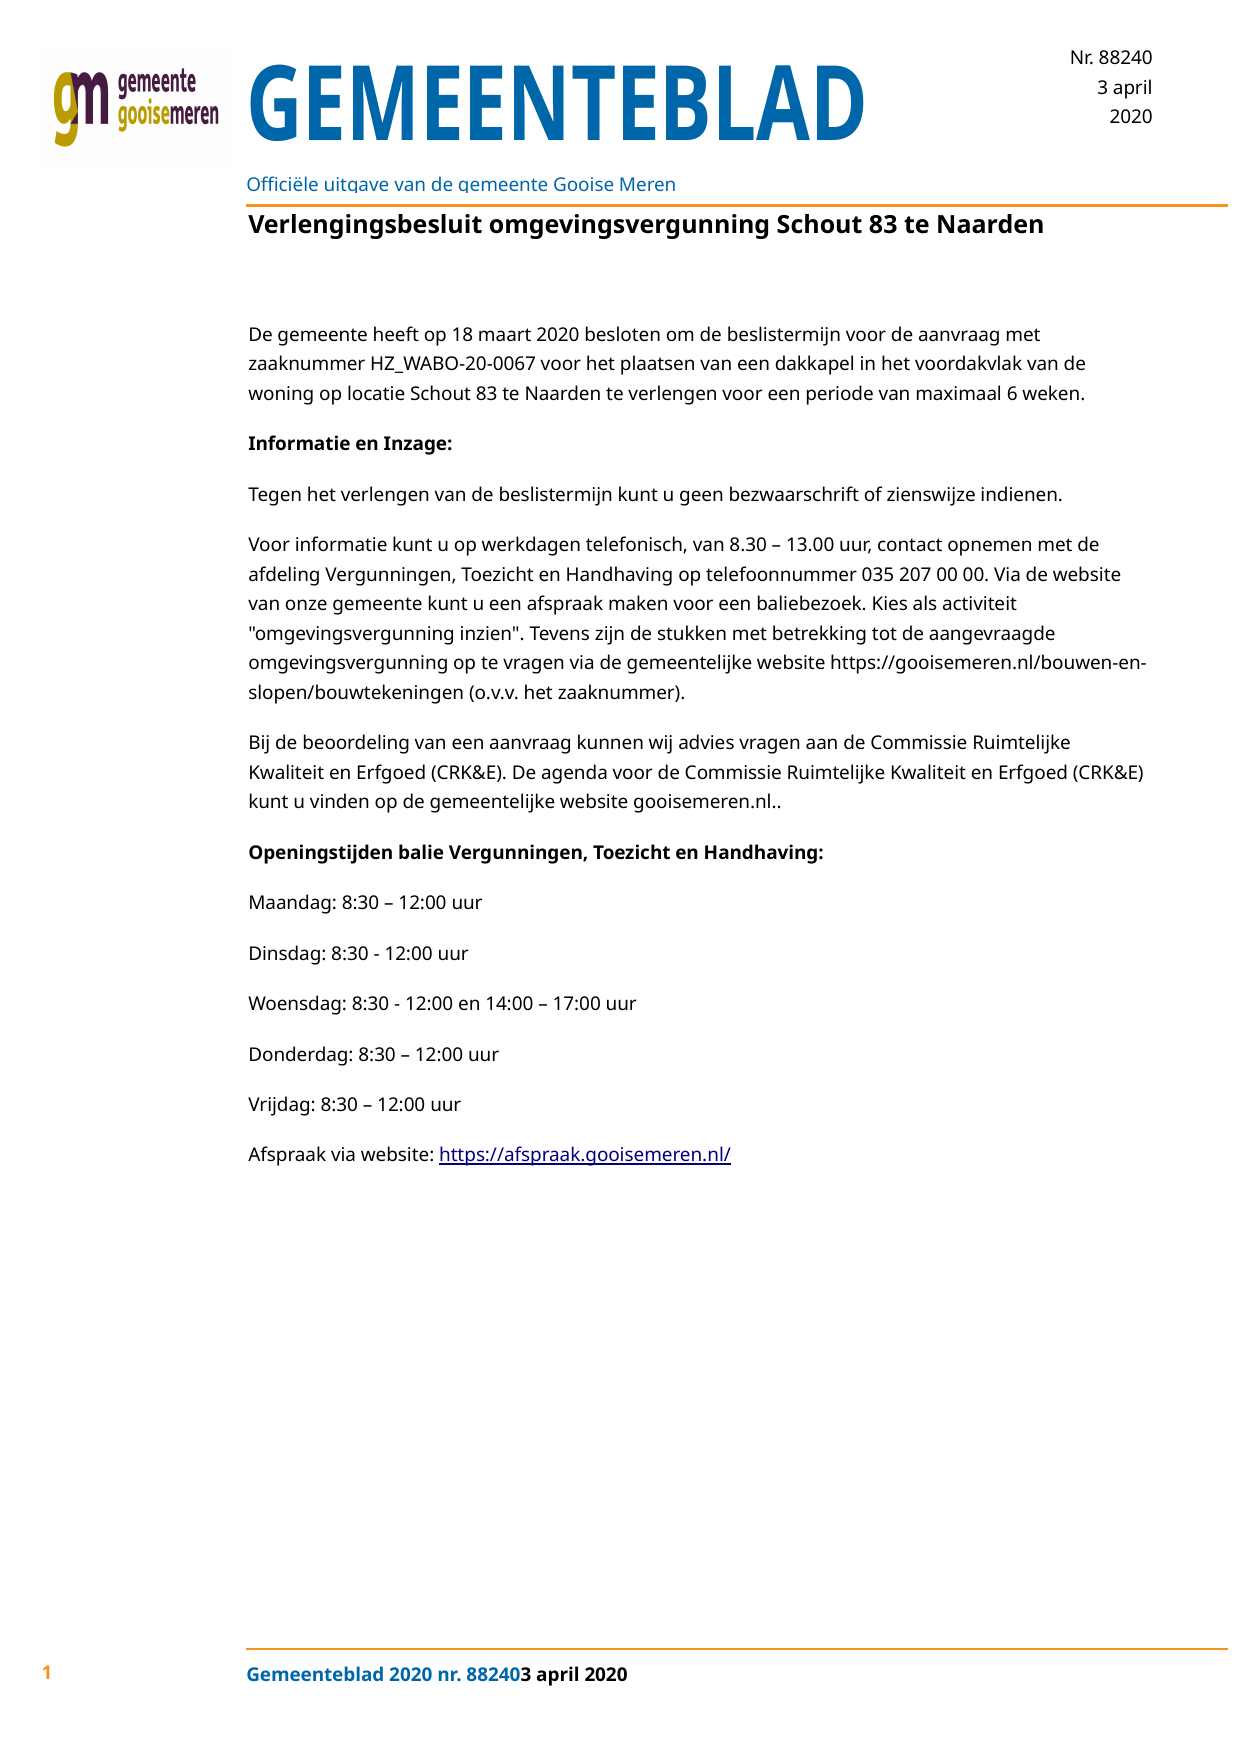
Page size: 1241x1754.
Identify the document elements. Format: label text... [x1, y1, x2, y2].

text Tegen het verlengen van de beslistermijn kunt u geen bezwaarschrift of zienswijze indienen. [248, 481, 1152, 506]
text Openingstijden balie Vergunningen, Toezicht en Handhaving: [248, 839, 1152, 865]
text Voor informatie kunt u op werkdagen telefonisch, van 8.30 – 13.00 uur, contact opnemen met de afdeling Vergunningen, Toezicht en Handhaving op telefoonnummer 035 207 00 00. Via de website van onze gemeente kunt u een afspraak maken voor een baliebezoek. Kies als activiteit "omgevingsvergunning inzien". Tevens zijn de stukken met betrekking tot de aangevraagde omgevingsvergunning op te vragen via de gemeentelijke website https://gooisemeren.nl/bouwen-en-slopen/bouwtekeningen (o.v.v. het zaaknummer). [248, 531, 1152, 705]
text Dinsdag: 8:30 - 12:00 uur [248, 940, 1152, 966]
text Woensdag: 8:30 - 12:00 en 14:00 – 17:00 uur [248, 990, 1152, 1016]
picture [41, 47, 231, 172]
text Maandag: 8:30 – 12:00 uur [248, 889, 1152, 915]
text Afspraak via website: https://afspraak.gooisemeren.nl/ [248, 1142, 1152, 1167]
text De gemeente heeft op 18 maart 2020 besloten om de beslistermijn voor de aanvraag met zaaknummer HZ_WABO-20-0067 voor het plaatsen van een dakkapel in het voordakvlak van de woning op locatie Schout 83 te Naarden te verlengen voor een periode van maximaal 6 weken. [248, 321, 1152, 406]
text Donderdag: 8:30 – 12:00 uur [248, 1041, 1152, 1066]
text Informatie en Inzage: [248, 430, 1152, 456]
text Verlengingsbesluit omgevingsvergunning Schout 83 te Naarden [248, 207, 1152, 241]
text Vrijdag: 8:30 – 12:00 uur [248, 1091, 1152, 1117]
text Bij de beoordeling van een aanvraag kunnen wij advies vragen aan de Commissie Ruimtelijke Kwaliteit en Erfgoed (CRK&E). De agenda voor de Commissie Ruimtelijke Kwaliteit en Erfgoed (CRK&E) kunt u vinden op de gemeentelijke website gooisemeren.nl.. [248, 729, 1152, 814]
